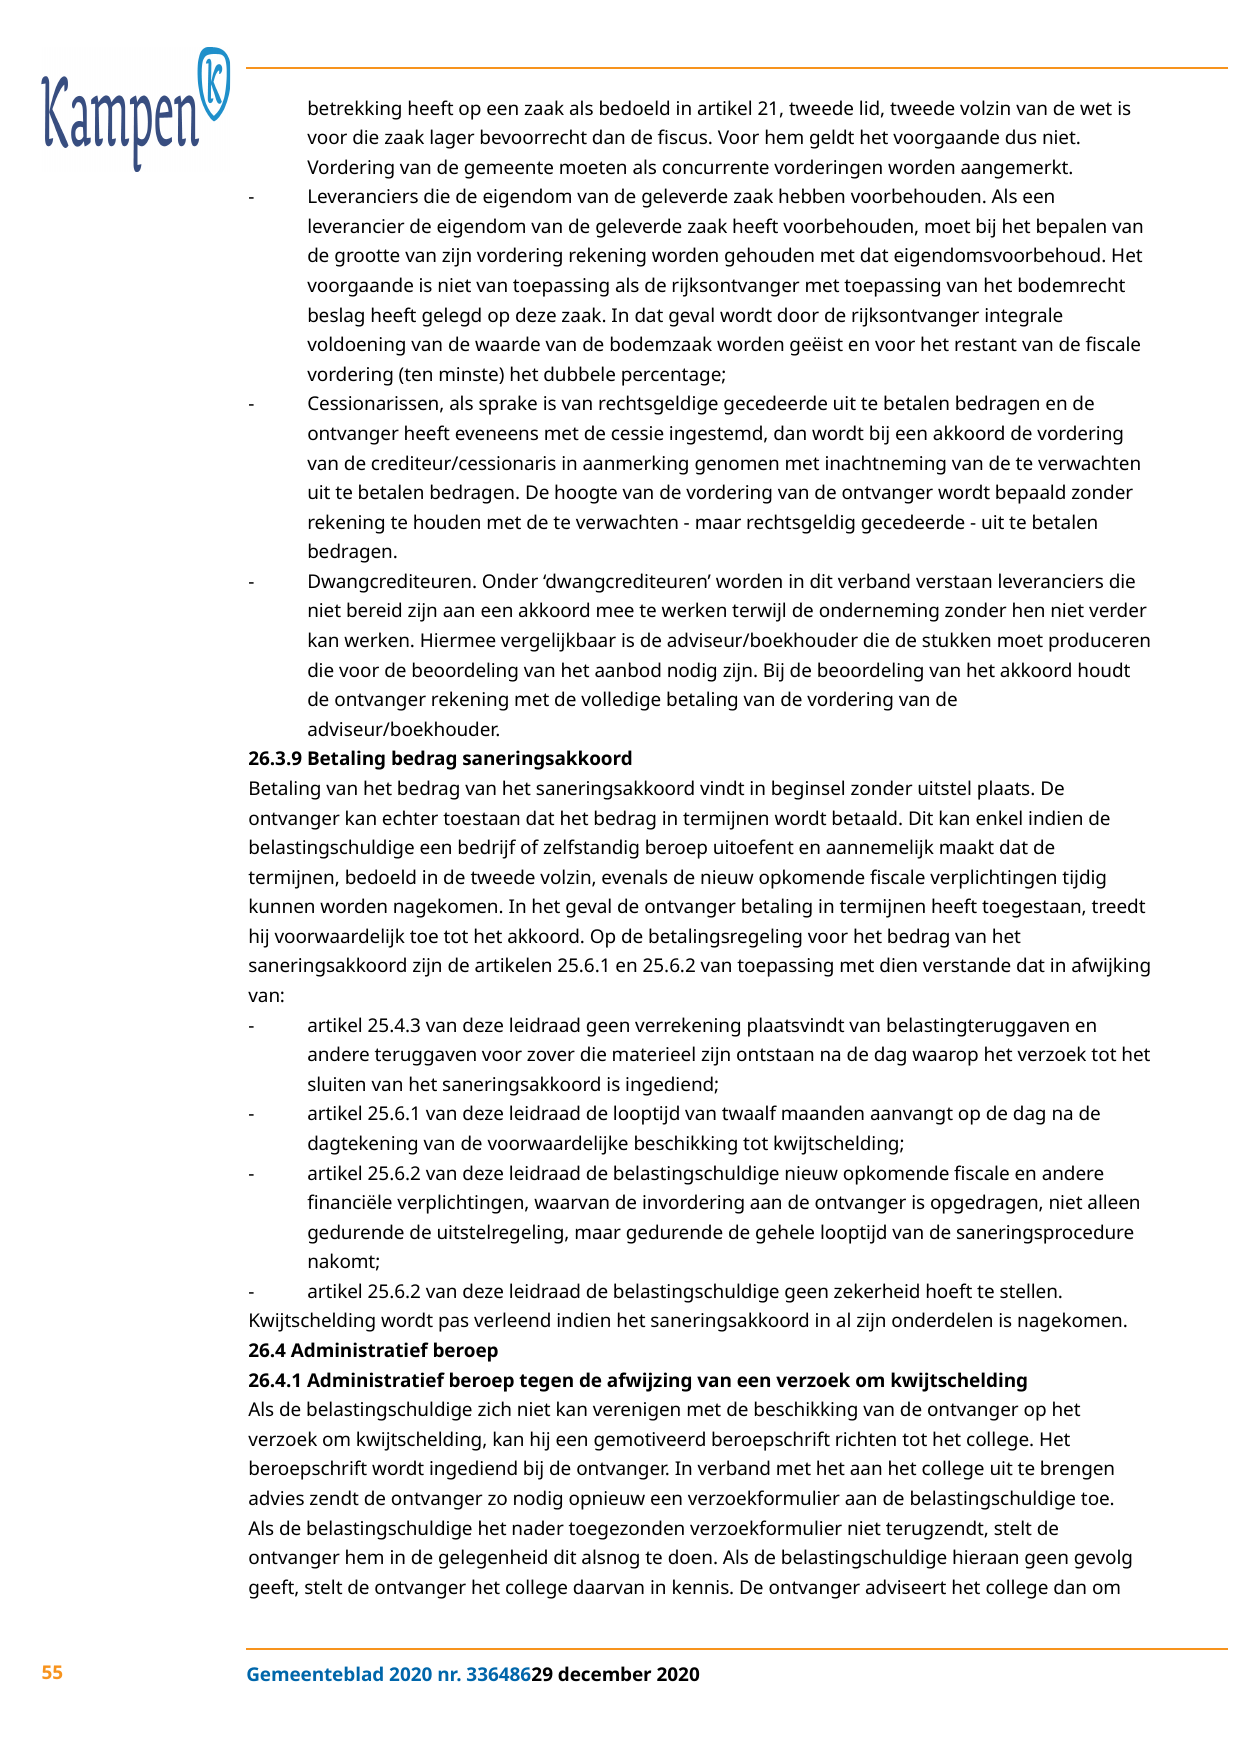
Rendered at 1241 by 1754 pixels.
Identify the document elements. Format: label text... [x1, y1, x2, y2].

picture [41, 47, 231, 172]
text Als de belastingschuldige zich niet kan verenigen met de beschikking van de ontvanger op het verzoek om kwijtschelding, kan hij een gemotiveerd beroepschrift richten tot het college. Het beroepschrift wordt ingediend bij de ontvanger. In verband met het aan het college uit te brengen advies zendt de ontvanger zo nodig opnieuw een verzoekformulier aan de belastingschuldige toe. [248, 1396, 1152, 1511]
text Als de belastingschuldige het nader toegezonden verzoekformulier niet terugzendt, stelt de ontvanger hem in de gelegenheid dit alsnog te doen. Als de belastingschuldige hieraan geen gevolg geeft, stelt de ontvanger het college daarvan in kennis. De ontvanger adviseert het college dan om [248, 1515, 1152, 1600]
text Kwijtschelding wordt pas verleend indien het saneringsakkoord in al zijn onderdelen is nagekomen. [248, 1308, 1152, 1333]
list Cessionarissen, als sprake is van rechtsgeldige gecedeerde uit te betalen bedragen en de ontvanger heeft eveneens met de cessie ingestemd, dan wordt bij een akkoord de vordering van de crediteur/cessionaris in aanmerking genomen met inachtneming van de te verwachten uit te betalen bedragen. De hoogte van de vordering van de ontvanger wordt bepaald zonder rekening te houden met de te verwachten - maar rechtsgeldig gecedeerde - uit te betalen bedragen. [248, 391, 1152, 564]
list Leveranciers die de eigendom van de geleverde zaak hebben voorbehouden. Als een leverancier de eigendom van de geleverde zaak heeft voorbehouden, moet bij het bepalen van de grootte van zijn vordering rekening worden gehouden met dat eigendomsvoorbehoud. Het voorgaande is niet van toepassing als de rijksontvanger met toepassing van het bodemrecht beslag heeft gelegd op deze zaak. In dat geval wordt door de rijksontvanger integrale voldoening van de waarde van de bodemzaak worden geëist en voor het restant van de fiscale vordering (ten minste) het dubbele percentage; [248, 183, 1152, 387]
list Dwangcrediteuren. Onder ‘dwangcrediteuren’ worden in dit verband verstaan leveranciers die niet bereid zijn aan een akkoord mee te werken terwijl de onderneming zonder hen niet verder kan werken. Hiermee vergelijkbaar is de adviseur/boekhouder die de stukken moet produceren die voor de beoordeling van het aanbod nodig zijn. Bij de beoordeling van het akkoord houdt de ontvanger rekening met de volledige betaling van de vordering van de adviseur/boekhouder. [248, 568, 1152, 742]
list artikel 25.6.2 van deze leidraad de belastingschuldige nieuw opkomende fiscale en andere financiële verplichtingen, waarvan de invordering aan de ontvanger is opgedragen, niet alleen gedurende de uitstelregeling, maar gedurende de gehele looptijd van de saneringsprocedure nakomt; [248, 1160, 1152, 1274]
text 26.3.9 Betaling bedrag saneringsakkoord [248, 746, 1152, 771]
text Betaling van het bedrag van het saneringsakkoord vindt in beginsel zonder uitstel plaats. De ontvanger kan echter toestaan dat het bedrag in termijnen wordt betaald. Dit kan enkel indien de belastingschuldige een bedrijf of zelfstandig beroep uitoefent en aannemelijk maakt dat de termijnen, bedoeld in de tweede volzin, evenals de nieuw opkomende fiscale verplichtingen tijdig kunnen worden nagekomen. In het geval de ontvanger betaling in termijnen heeft toegestaan, treedt hij voorwaardelijk toe tot het akkoord. Op de betalingsregeling voor het bedrag van het saneringsakkoord zijn de artikelen 25.6.1 en 25.6.2 van toepassing met dien verstande dat in afwijking van: [248, 775, 1152, 1008]
list artikel 25.4.3 van deze leidraad geen verrekening plaatsvindt van belastingteruggaven en andere teruggaven voor zover die materieel zijn ontstaan na de dag waarop het verzoek tot het sluiten van het saneringsakkoord is ingediend; [248, 1012, 1152, 1097]
list artikel 25.6.2 van deze leidraad de belastingschuldige geen zekerheid hoeft te stellen. [248, 1278, 1152, 1304]
text 26.4 Administratief beroep [248, 1337, 1152, 1363]
list artikel 25.6.1 van deze leidraad de looptijd van twaalf maanden aanvangt op de dag na de dagtekening van de voorwaardelijke beschikking tot kwijtschelding; [248, 1101, 1152, 1156]
text 26.4.1 Administratief beroep tegen de afwijzing van een verzoek om kwijtschelding [248, 1367, 1152, 1393]
list betrekking heeft op een zaak als bedoeld in artikel 21, tweede lid, tweede volzin van de wet is voor die zaak lager bevoorrecht dan de fiscus. Voor hem geldt het voorgaande dus niet. Vordering van de gemeente moeten als concurrente vorderingen worden aangemerkt. [248, 95, 1152, 180]
